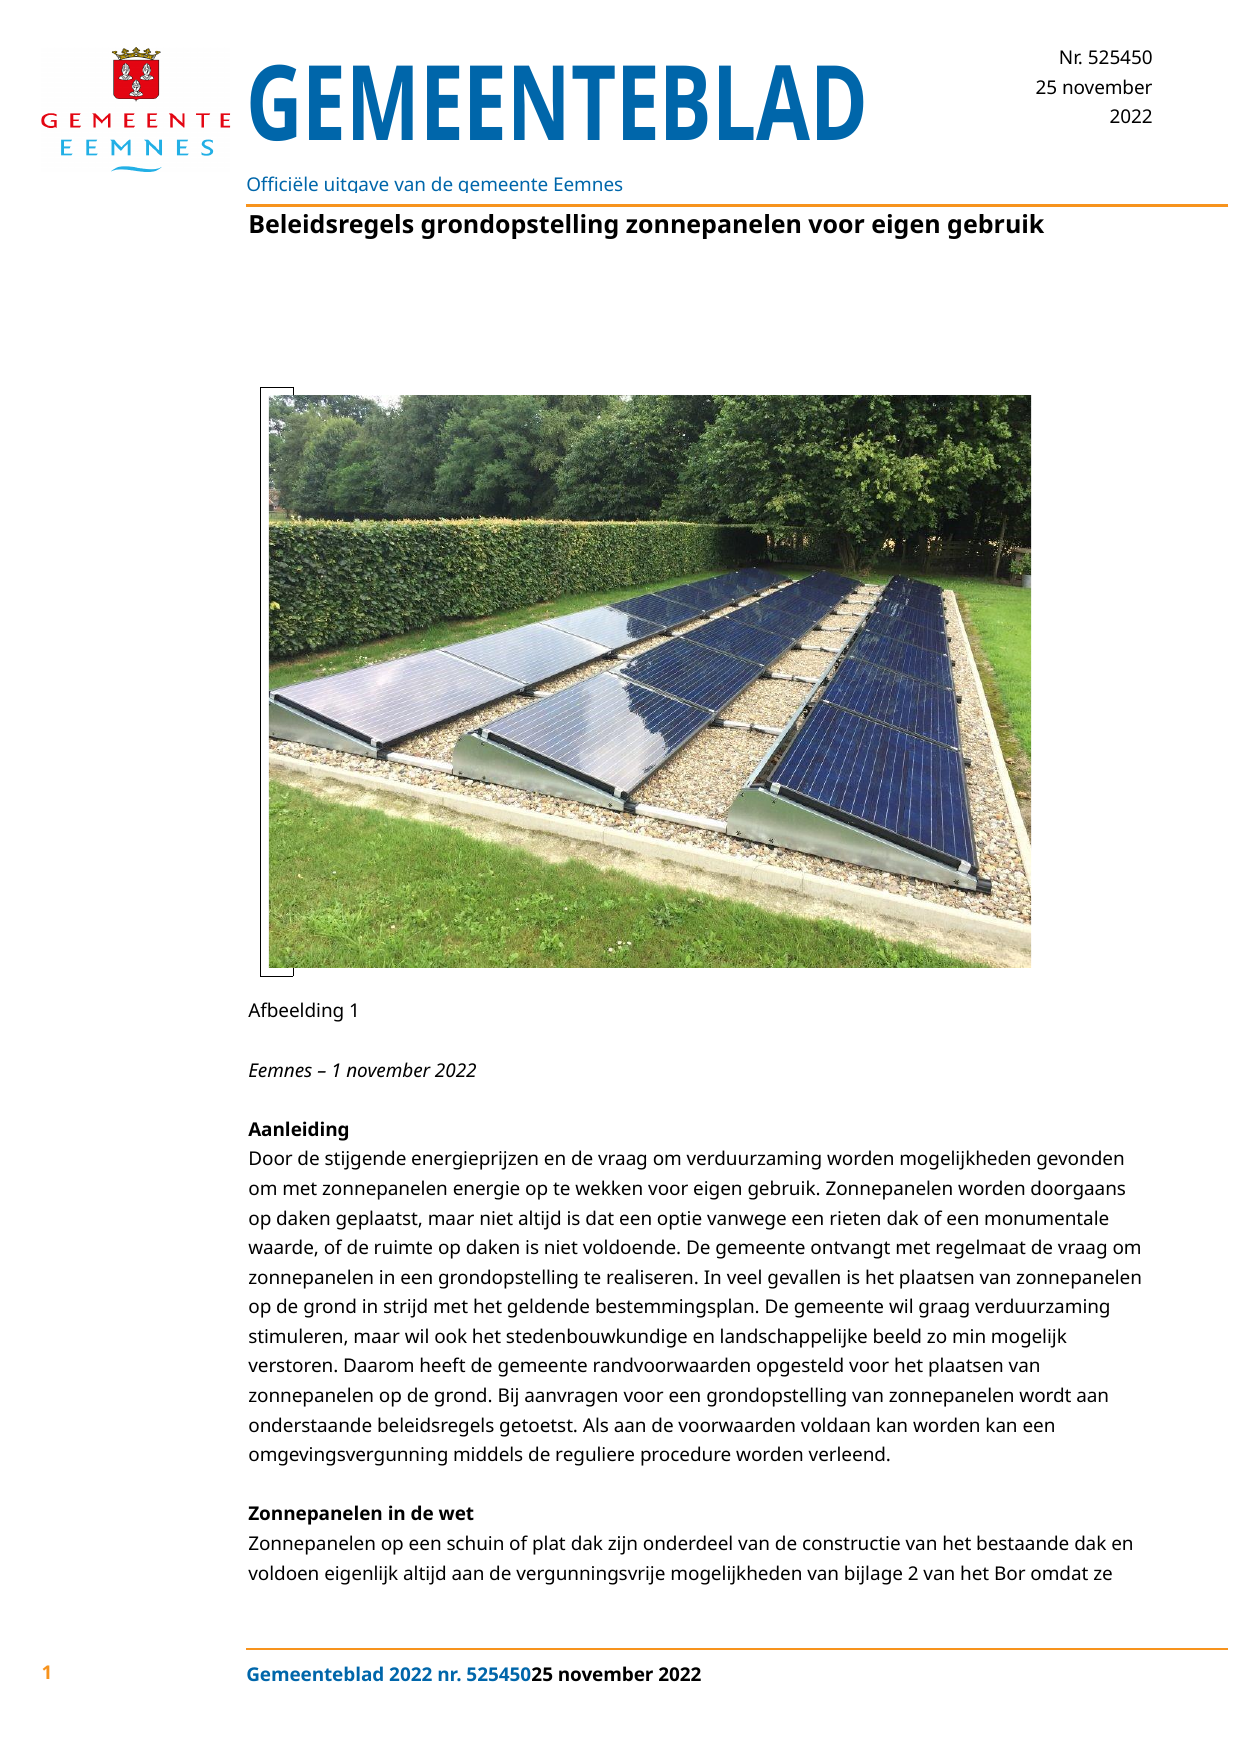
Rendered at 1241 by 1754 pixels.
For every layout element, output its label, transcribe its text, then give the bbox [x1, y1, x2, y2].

text Zonnepanelen op een schuin of plat dak zijn onderdeel van de constructie van het bestaande dak en voldoen eigenlijk altijd aan de vergunningsvrije mogelijkheden van bijlage 2 van het Bor omdat ze [248, 1530, 1152, 1586]
picture [268, 395, 1032, 968]
text Aanleiding [248, 1116, 1152, 1142]
text Door de stijgende energieprijzen en de vraag om verduurzaming worden mogelijkheden gevonden om met zonnepanelen energie op te wekken voor eigen gebruik. Zonnepanelen worden doorgaans op daken geplaatst, maar niet altijd is dat een optie vanwege een rieten dak of een monumentale waarde, of de ruimte op daken is niet voldoende. De gemeente ontvangt met regelmaat de vraag om zonnepanelen in een grondopstelling te realiseren. In veel gevallen is het plaatsen van zonnepanelen op de grond in strijd met het geldende bestemmingsplan. De gemeente wil graag verduurzaming stimuleren, maar wil ook het stedenbouwkundige en landschappelijke beeld zo min mogelijk verstoren. Daarom heeft de gemeente randvoorwaarden opgesteld voor het plaatsen van zonnepanelen op de grond. Bij aanvragen voor een grondopstelling van zonnepanelen wordt aan onderstaande beleidsregels getoetst. Als aan de voorwaarden voldaan kan worden kan een omgevingsvergunning middels de reguliere procedure worden verleend. [248, 1146, 1152, 1467]
picture [41, 47, 231, 172]
text Eemnes – 1 november 2022 [248, 1057, 1152, 1083]
text Zonnepanelen in de wet [248, 1501, 1152, 1526]
text Afbeelding 1 [248, 998, 1152, 1023]
text Beleidsregels grondopstelling zonnepanelen voor eigen gebruik [248, 207, 1152, 241]
